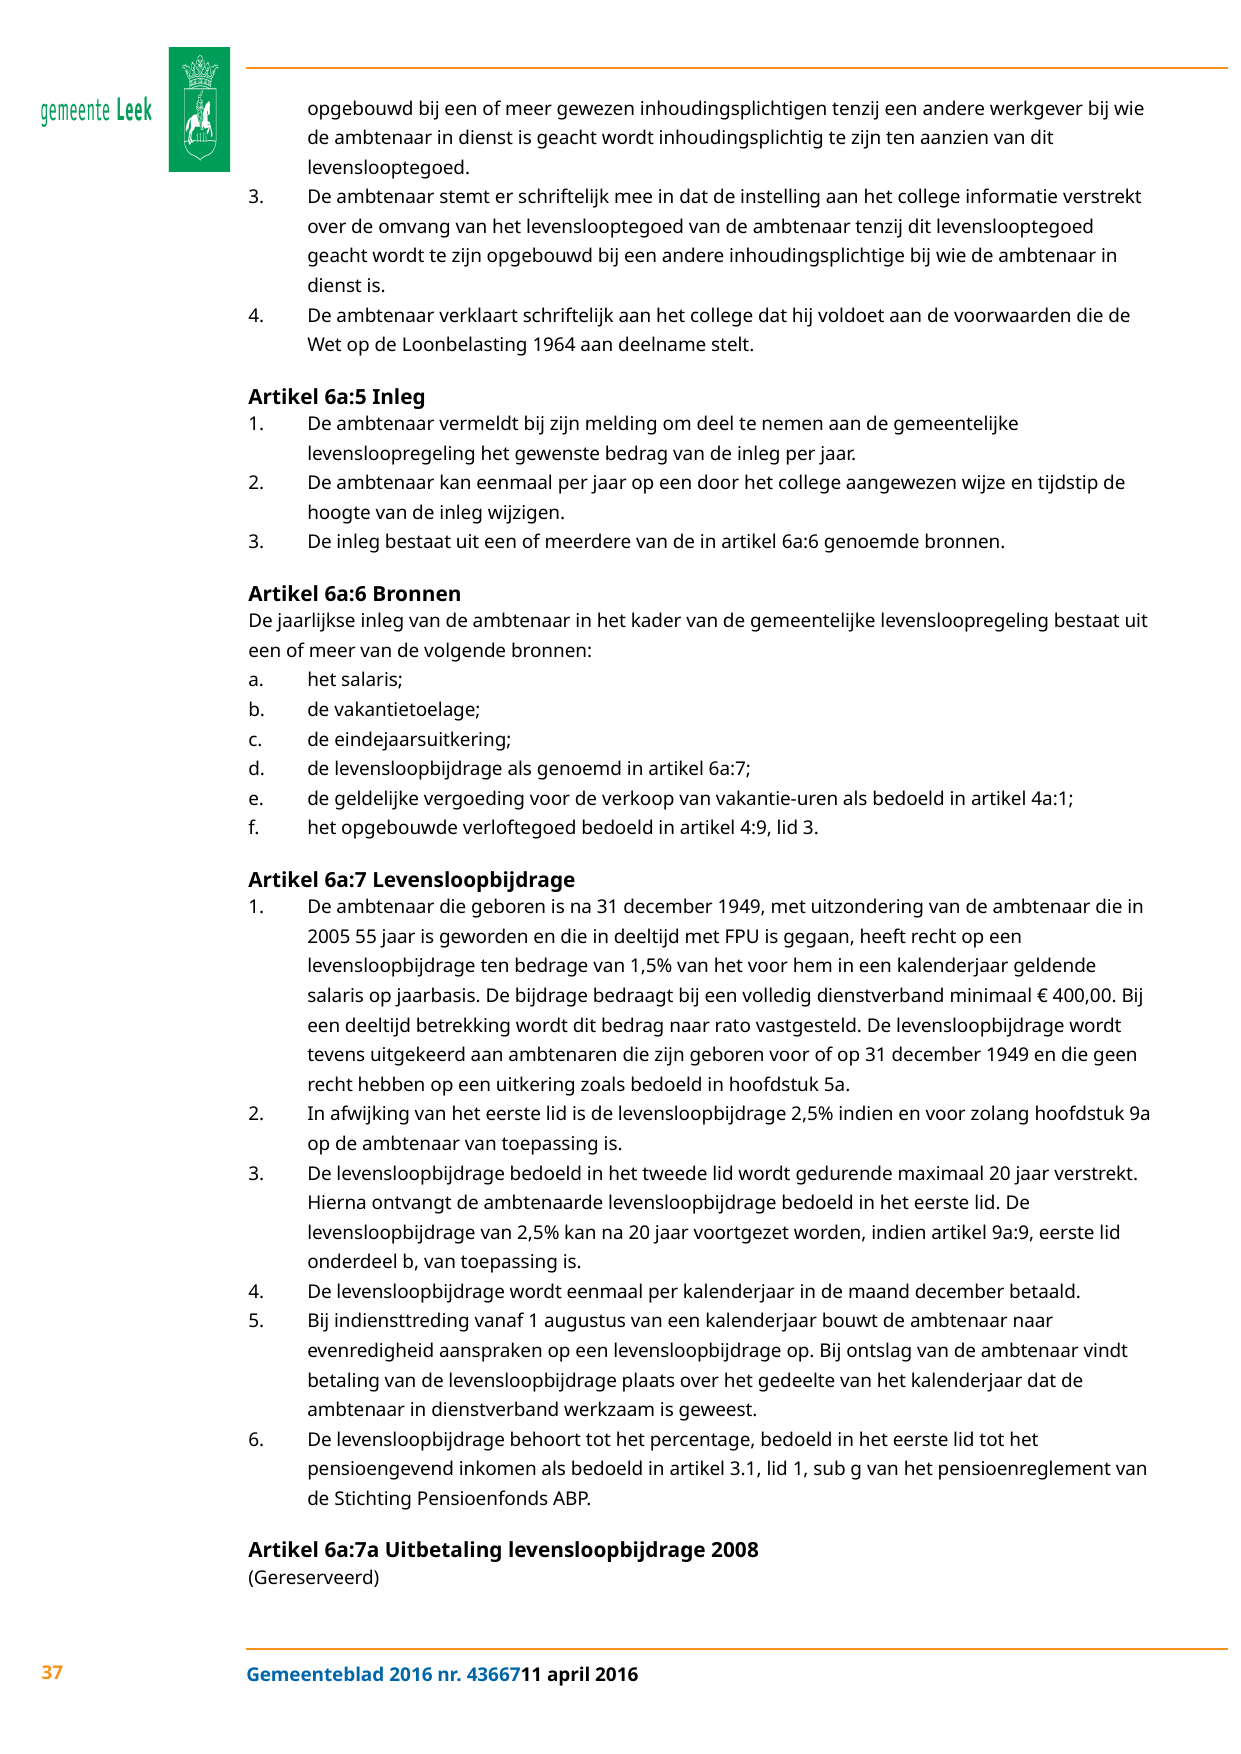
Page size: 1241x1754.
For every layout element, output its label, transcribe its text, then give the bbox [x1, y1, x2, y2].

text Artikel 6a:6 Bronnen [248, 579, 1152, 607]
list de eindejaarsuitkering; [248, 726, 1152, 752]
text Artikel 6a:7 Levensloopbijdrage [248, 865, 1152, 893]
list De ambtenaar vermeldt bij zijn melding om deel te nemen aan de gemeentelijke levensloopregeling het gewenste bedrag van de inleg per jaar. [248, 410, 1152, 466]
text Artikel 6a:7a Uitbetaling levensloopbijdrage 2008 [248, 1536, 1152, 1564]
list het salaris; [248, 667, 1152, 692]
list De levensloopbijdrage bedoeld in het tweede lid wordt gedurende maximaal 20 jaar verstrekt. Hierna ontvangt de ambtenaarde levensloopbijdrage bedoeld in het eerste lid. De levensloopbijdrage van 2,5% kan na 20 jaar voortgezet worden, indien artikel 9a:9, eerste lid onderdeel b, van toepassing is. [248, 1160, 1152, 1274]
list De ambtenaar verklaart schriftelijk aan het college dat hij voldoet aan de voorwaarden die de Wet op de Loonbelasting 1964 aan deelname stelt. [248, 302, 1152, 357]
list de geldelijke vergoeding voor de verkoop van vakantie-uren als bedoeld in artikel 4a:1; [248, 785, 1152, 811]
list De inleg bestaat uit een of meerdere van de in artikel 6a:6 genoemde bronnen. [248, 529, 1152, 554]
list de levensloopbijdrage als genoemd in artikel 6a:7; [248, 755, 1152, 781]
list opgebouwd bij een of meer gewezen inhoudingsplichtigen tenzij een andere werkgever bij wie de ambtenaar in dienst is geacht wordt inhoudingsplichtig te zijn ten aanzien van dit levenslooptegoed. [248, 95, 1152, 180]
list De ambtenaar die geboren is na 31 december 1949, met uitzondering van de ambtenaar die in 2005 55 jaar is geworden en die in deeltijd met FPU is gegaan, heeft recht op een levensloopbijdrage ten bedrage van 1,5% van het voor hem in een kalenderjaar geldende salaris op jaarbasis. De bijdrage bedraagt bij een volledig dienstverband minimaal € 400,00. Bij een deeltijd betrekking wordt dit bedrag naar rato vastgesteld. De levensloopbijdrage wordt tevens uitgekeerd aan ambtenaren die zijn geboren voor of op 31 december 1949 en die geen recht hebben op een uitkering zoals bedoeld in hoofdstuk 5a. [248, 893, 1152, 1097]
picture [41, 47, 231, 172]
list De ambtenaar stemt er schriftelijk mee in dat de instelling aan het college informatie verstrekt over de omvang van het levenslooptegoed van de ambtenaar tenzij dit levenslooptegoed geacht wordt te zijn opgebouwd bij een andere inhoudingsplichtige bij wie de ambtenaar in dienst is. [248, 183, 1152, 298]
text (Gereserveerd) [248, 1564, 1152, 1590]
list De ambtenaar kan eenmaal per jaar op een door het college aangewezen wijze en tijdstip de hoogte van de inleg wijzigen. [248, 469, 1152, 525]
list Bij indiensttreding vanaf 1 augustus van een kalenderjaar bouwt de ambtenaar naar evenredigheid aanspraken op een levensloopbijdrage op. Bij ontslag van de ambtenaar vindt betaling van de levensloopbijdrage plaats over het gedeelte van het kalenderjaar dat de ambtenaar in dienstverband werkzaam is geweest. [248, 1308, 1152, 1422]
list het opgebouwde verloftegoed bedoeld in artikel 4:9, lid 3. [248, 814, 1152, 840]
list de vakantietoelage; [248, 696, 1152, 722]
text De jaarlijkse inleg van de ambtenaar in het kader van de gemeentelijke levensloopregeling bestaat uit een of meer van de volgende bronnen: [248, 607, 1152, 663]
list De levensloopbijdrage behoort tot het percentage, bedoeld in het eerste lid tot het pensioengevend inkomen als bedoeld in artikel 3.1, lid 1, sub g van het pensioenreglement van de Stichting Pensioenfonds ABP. [248, 1426, 1152, 1511]
text Artikel 6a:5 Inleg [248, 382, 1152, 410]
list De levensloopbijdrage wordt eenmaal per kalenderjaar in de maand december betaald. [248, 1278, 1152, 1304]
list In afwijking van het eerste lid is de levensloopbijdrage 2,5% indien en voor zolang hoofdstuk 9a op de ambtenaar van toepassing is. [248, 1101, 1152, 1156]
